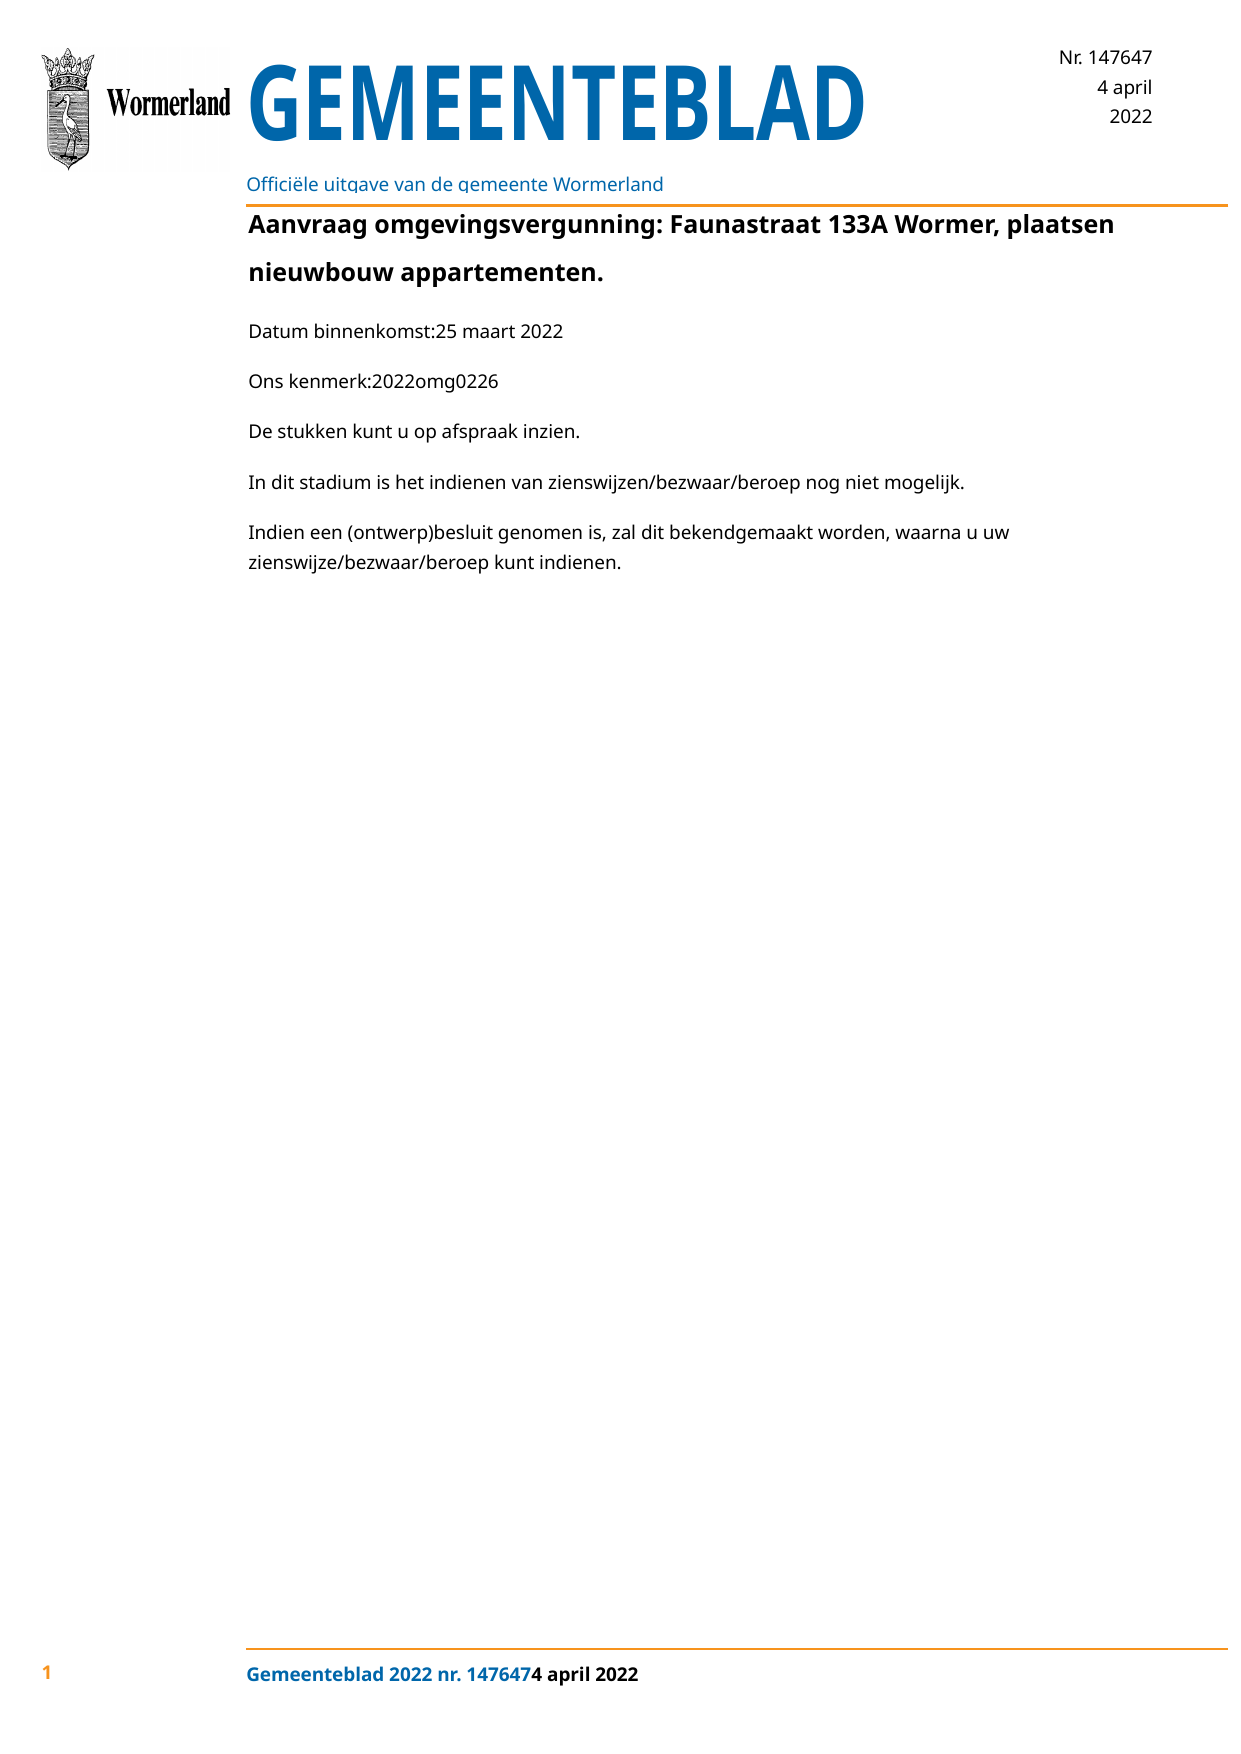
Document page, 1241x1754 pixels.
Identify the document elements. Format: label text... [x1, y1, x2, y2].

text De stukken kunt u op afspraak inzien. [248, 419, 1152, 444]
text In dit stadium is het indienen van zienswijzen/bezwaar/beroep nog niet mogelijk. [248, 469, 1152, 495]
text Datum binnenkomst:25 maart 2022 [248, 318, 1152, 344]
picture [41, 47, 231, 172]
text Indien een (ontwerp)besluit genomen is, zal dit bekendgemaakt worden, waarna u uw zienswijze/bezwaar/beroep kunt indienen. [248, 519, 1152, 575]
text Aanvraag omgevingsvergunning: Faunastraat 133A Wormer, plaatsen nieuwbouw appartementen. [248, 207, 1152, 288]
text Ons kenmerk:2022omg0226 [248, 368, 1152, 394]
